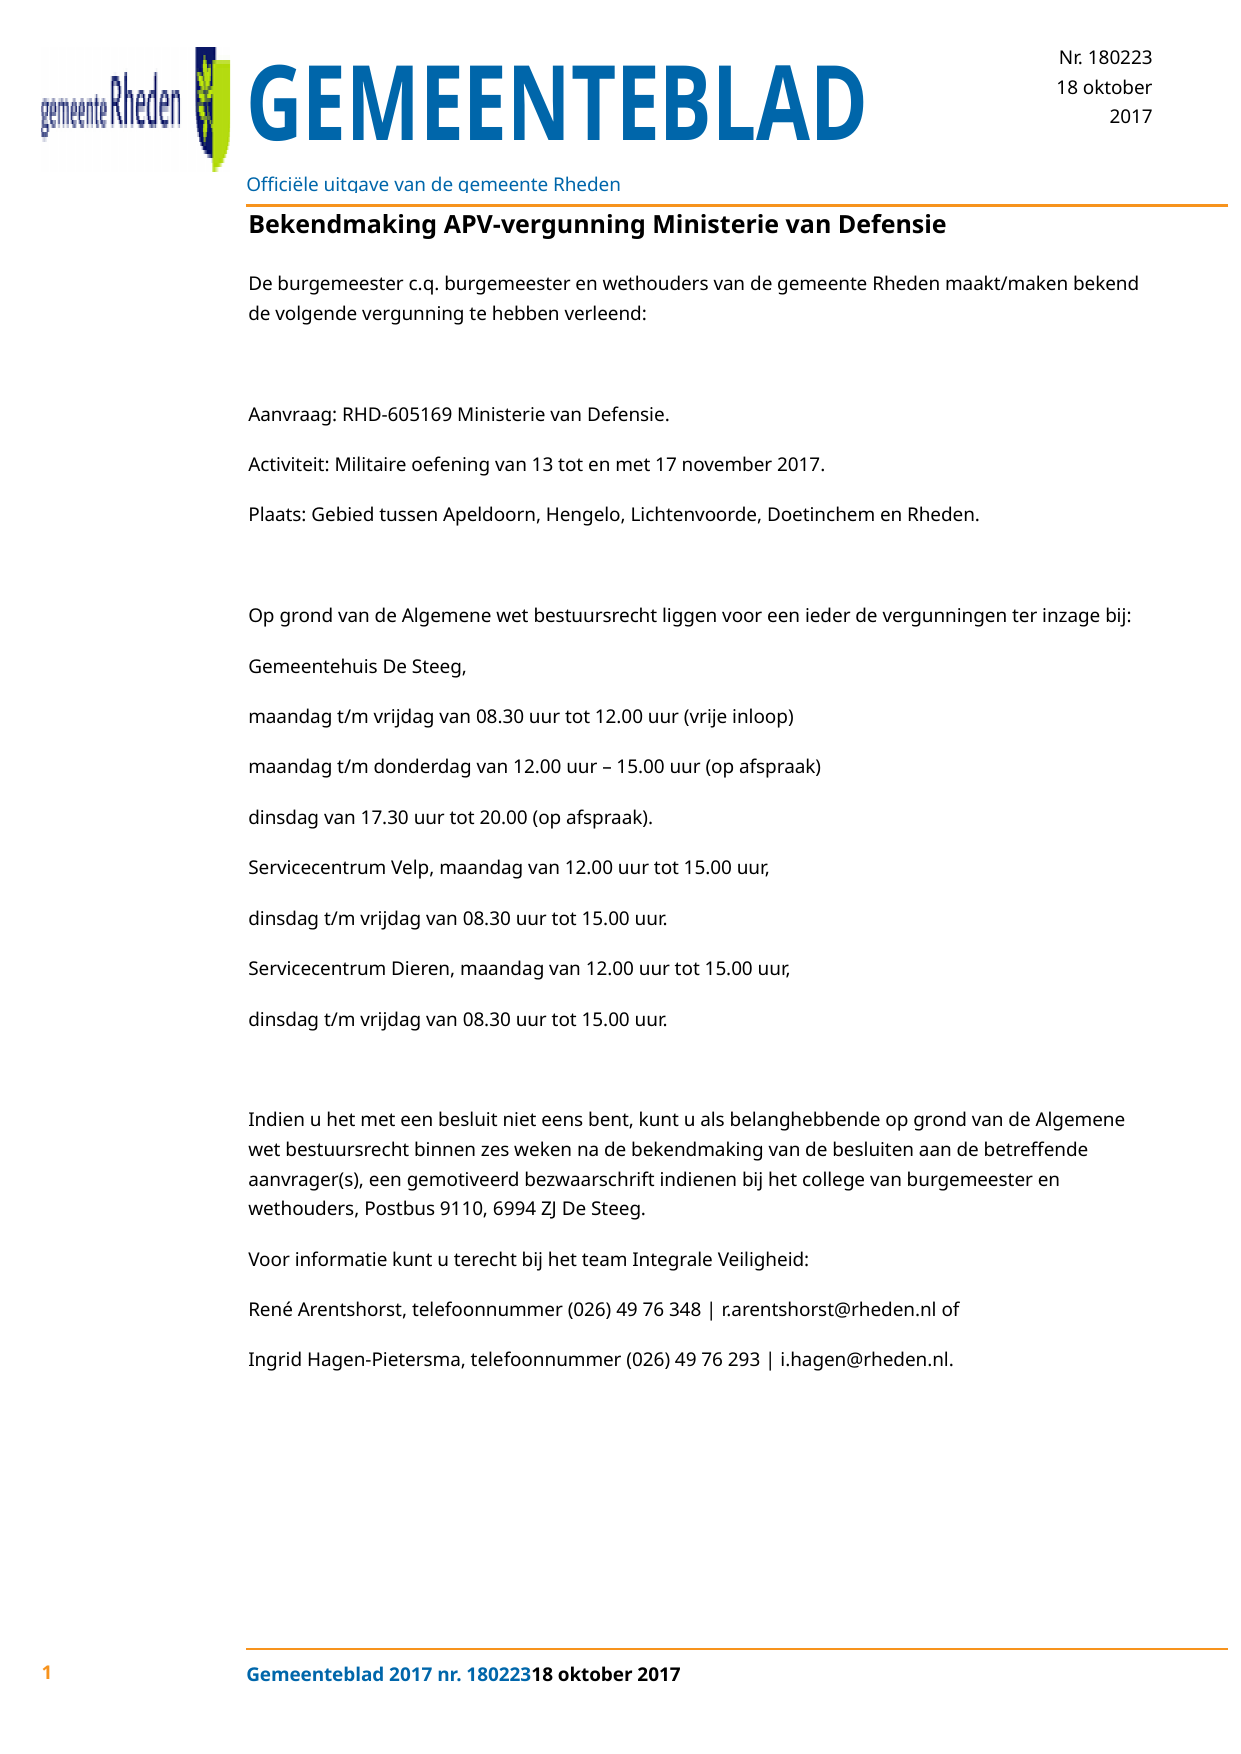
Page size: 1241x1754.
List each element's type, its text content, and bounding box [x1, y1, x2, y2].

text maandag t/m vrijdag van 08.30 uur tot 12.00 uur (vrije inloop) [248, 703, 1152, 729]
text Bekendmaking APV-vergunning Ministerie van Defensie [248, 207, 1152, 241]
text Voor informatie kunt u terecht bij het team Integrale Veiligheid: [248, 1246, 1152, 1271]
picture [41, 47, 231, 172]
text René Arentshorst, telefoonnummer (026) 49 76 348 | r.arentshorst@rheden.nl of [248, 1296, 1152, 1322]
text Aanvraag: RHD-605169 Ministerie van Defensie. [248, 401, 1152, 426]
text Servicecentrum Dieren, maandag van 12.00 uur tot 15.00 uur, [248, 955, 1152, 981]
text dinsdag t/m vrijdag van 08.30 uur tot 15.00 uur. [248, 905, 1152, 931]
text Plaats: Gebied tussen Apeldoorn, Hengelo, Lichtenvoorde, Doetinchem en Rheden. [248, 502, 1152, 527]
text Gemeentehuis De Steeg, [248, 653, 1152, 678]
text Indien u het met een besluit niet eens bent, kunt u als belanghebbende op grond van de Algemene wet bestuursrecht binnen zes weken na de bekendmaking van de besluiten aan de betreffende aanvrager(s), een gemotiveerd bezwaarschrift indienen bij het college van burgemeester en wethouders, Postbus 9110, 6994 ZJ De Steeg. [248, 1107, 1152, 1221]
text Op grond van de Algemene wet bestuursrecht liggen voor een ieder de vergunningen ter inzage bij: [248, 602, 1152, 628]
text maandag t/m donderdag van 12.00 uur – 15.00 uur (op afspraak) [248, 754, 1152, 779]
text Ingrid Hagen-Pietersma, telefoonnummer (026) 49 76 293 | i.hagen@rheden.nl. [248, 1347, 1152, 1372]
text De burgemeester c.q. burgemeester en wethouders van de gemeente Rheden maakt/maken bekend de volgende vergunning te hebben verleend: [248, 270, 1152, 326]
text dinsdag t/m vrijdag van 08.30 uur tot 15.00 uur. [248, 1006, 1152, 1031]
text dinsdag van 17.30 uur tot 20.00 (op afspraak). [248, 804, 1152, 830]
text Servicecentrum Velp, maandag van 12.00 uur tot 15.00 uur, [248, 854, 1152, 880]
text Activiteit: Militaire oefening van 13 tot en met 17 november 2017. [248, 451, 1152, 477]
